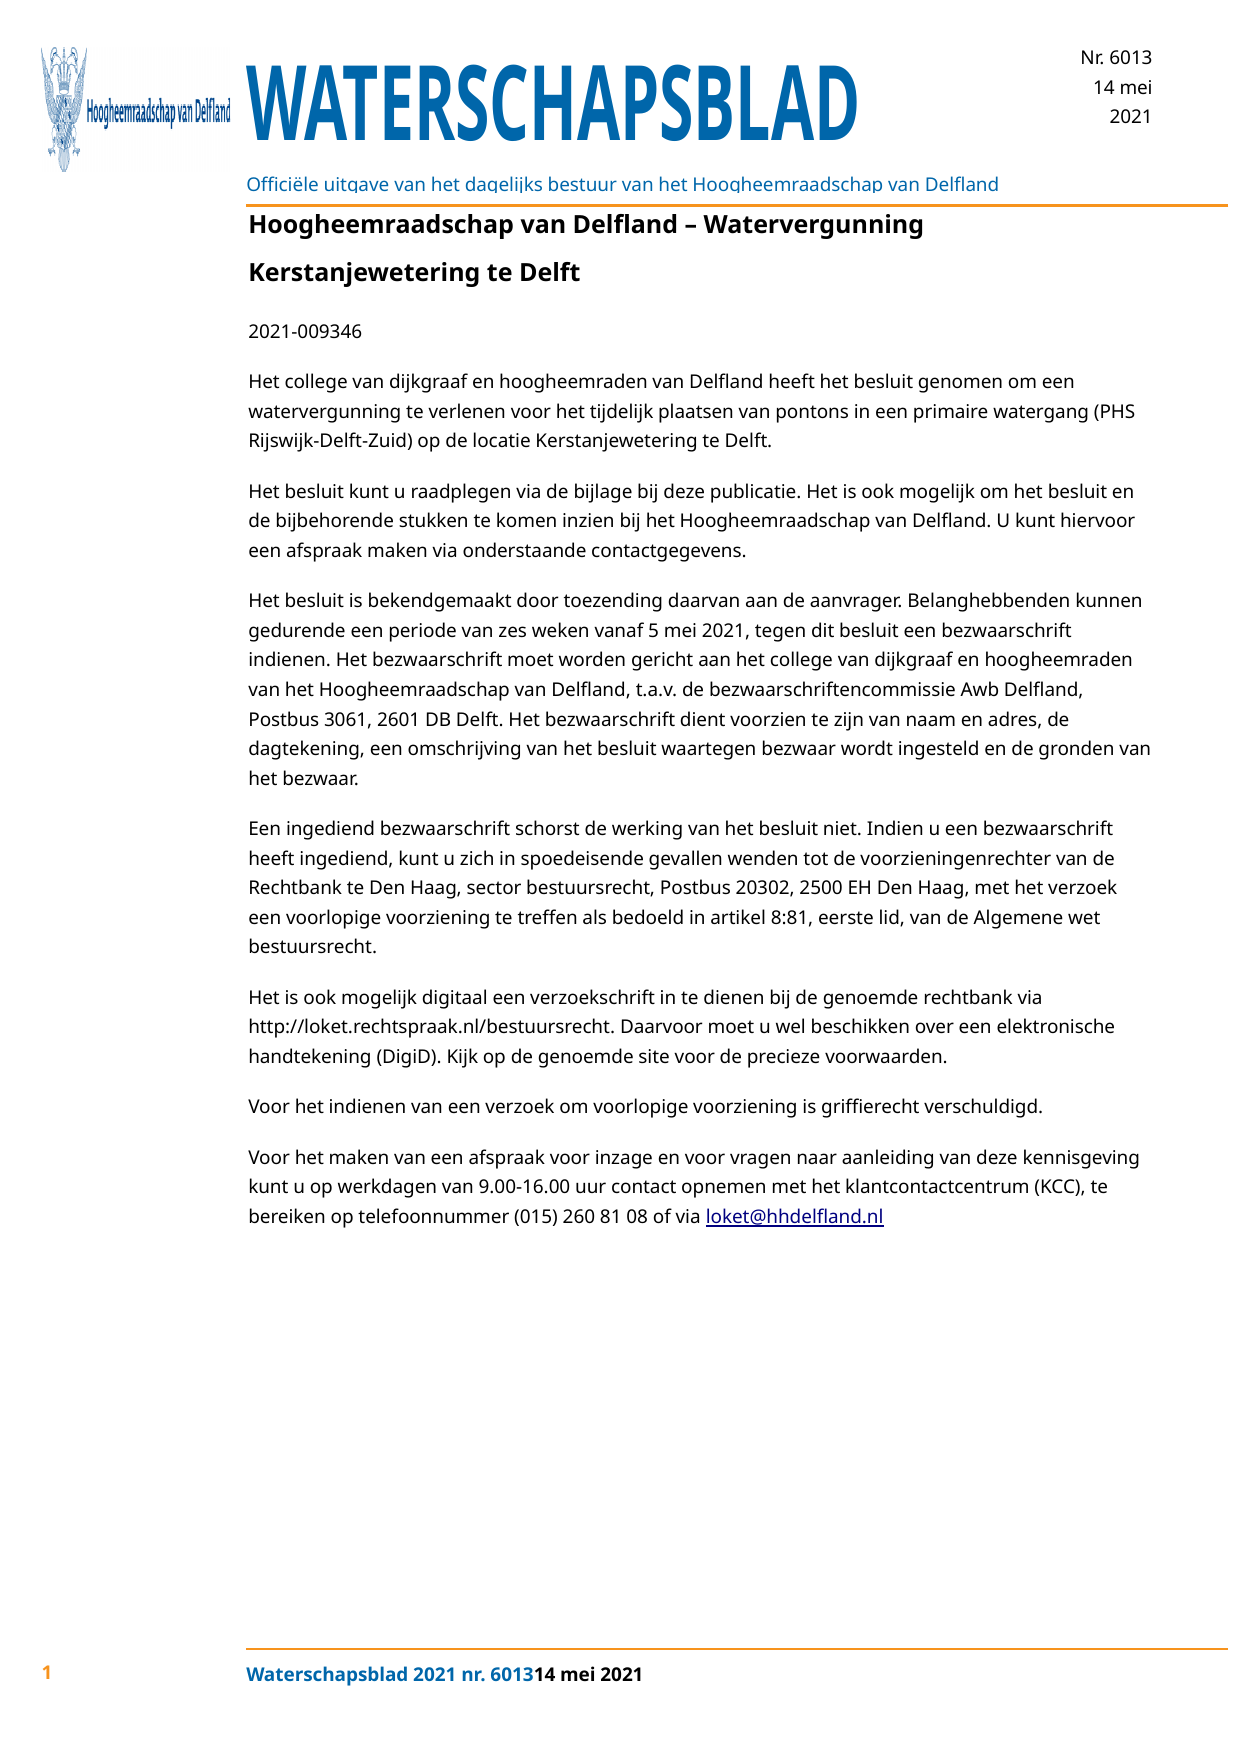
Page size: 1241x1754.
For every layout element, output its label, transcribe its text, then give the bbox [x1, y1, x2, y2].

text Het college van dijkgraaf en hoogheemraden van Delfland heeft het besluit genomen om een watervergunning te verlenen voor het tijdelijk plaatsen van pontons in een primaire watergang (PHS Rijswijk-Delft-Zuid) op de locatie Kerstanjewetering te Delft. [248, 368, 1152, 453]
picture [41, 47, 231, 172]
text Hoogheemraadschap van Delfland – Watervergunning Kerstanjewetering te Delft [248, 207, 1152, 288]
text Voor het indienen van een verzoek om voorlopige voorziening is griffierecht verschuldigd. [248, 1094, 1152, 1119]
text 2021-009346 [248, 318, 1152, 344]
text Het besluit kunt u raadplegen via de bijlage bij deze publicatie. Het is ook mogelijk om het besluit en de bijbehorende stukken te komen inzien bij het Hoogheemraadschap van Delfland. U kunt hiervoor een afspraak maken via onderstaande contactgegevens. [248, 478, 1152, 563]
text Voor het maken van een afspraak voor inzage en voor vragen naar aanleiding van deze kennisgeving kunt u op werkdagen van 9.00-16.00 uur contact opnemen met het klantcontactcentrum (KCC), te bereiken op telefoonnummer (015) 260 81 08 of via loket@hhdelfland.nl [248, 1144, 1152, 1229]
text Een ingediend bezwaarschrift schorst de werking van het besluit niet. Indien u een bezwaarschrift heeft ingediend, kunt u zich in spoedeisende gevallen wenden tot de voorzieningenrechter van de Rechtbank te Den Haag, sector bestuursrecht, Postbus 20302, 2500 EH Den Haag, met het verzoek een voorlopige voorziening te treffen als bedoeld in artikel 8:81, eerste lid, van de Algemene wet bestuursrecht. [248, 815, 1152, 959]
text Het is ook mogelijk digitaal een verzoekschrift in te dienen bij de genoemde rechtbank via http://loket.rechtspraak.nl/bestuursrecht. Daarvoor moet u wel beschikken over een elektronische handtekening (DigiD). Kijk op de genoemde site voor de precieze voorwaarden. [248, 984, 1152, 1069]
text Het besluit is bekendgemaakt door toezending daarvan aan de aanvrager. Belanghebbenden kunnen gedurende een periode van zes weken vanaf 5 mei 2021, tegen dit besluit een bezwaarschrift indienen. Het bezwaarschrift moet worden gericht aan het college van dijkgraaf en hoogheemraden van het Hoogheemraadschap van Delfland, t.a.v. de bezwaarschriftencommissie Awb Delfland, Postbus 3061, 2601 DB Delft. Het bezwaarschrift dient voorzien te zijn van naam en adres, de dagtekening, een omschrijving van het besluit waartegen bezwaar wordt ingesteld en de gronden van het bezwaar. [248, 587, 1152, 791]
